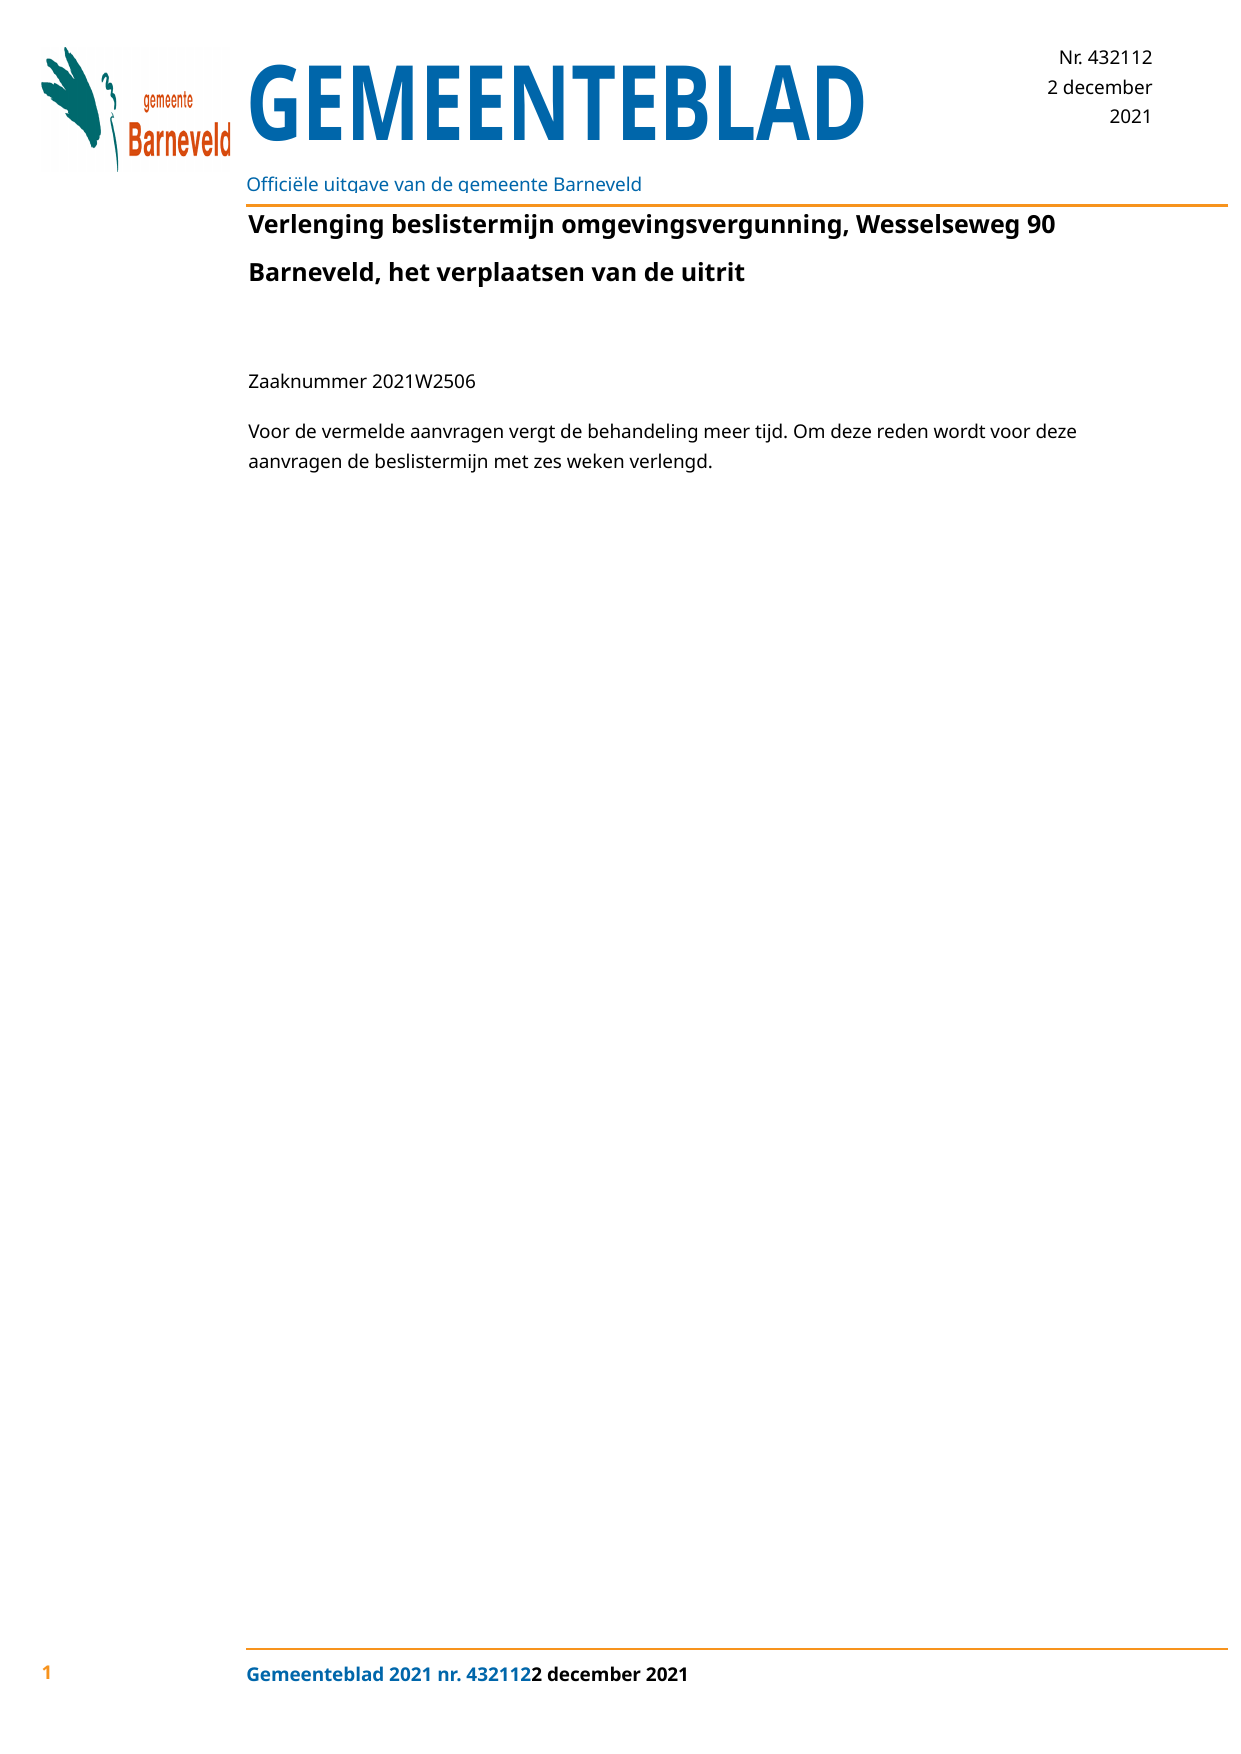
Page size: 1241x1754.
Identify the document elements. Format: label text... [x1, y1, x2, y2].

text Voor de vermelde aanvragen vergt de behandeling meer tijd. Om deze reden wordt voor deze aanvragen de beslistermijn met zes weken verlengd. [248, 419, 1152, 474]
picture [41, 47, 231, 172]
text Verlenging beslistermijn omgevingsvergunning, Wesselseweg 90 Barneveld, het verplaatsen van de uitrit [248, 207, 1152, 288]
text Zaaknummer 2021W2506 [248, 368, 1152, 394]
